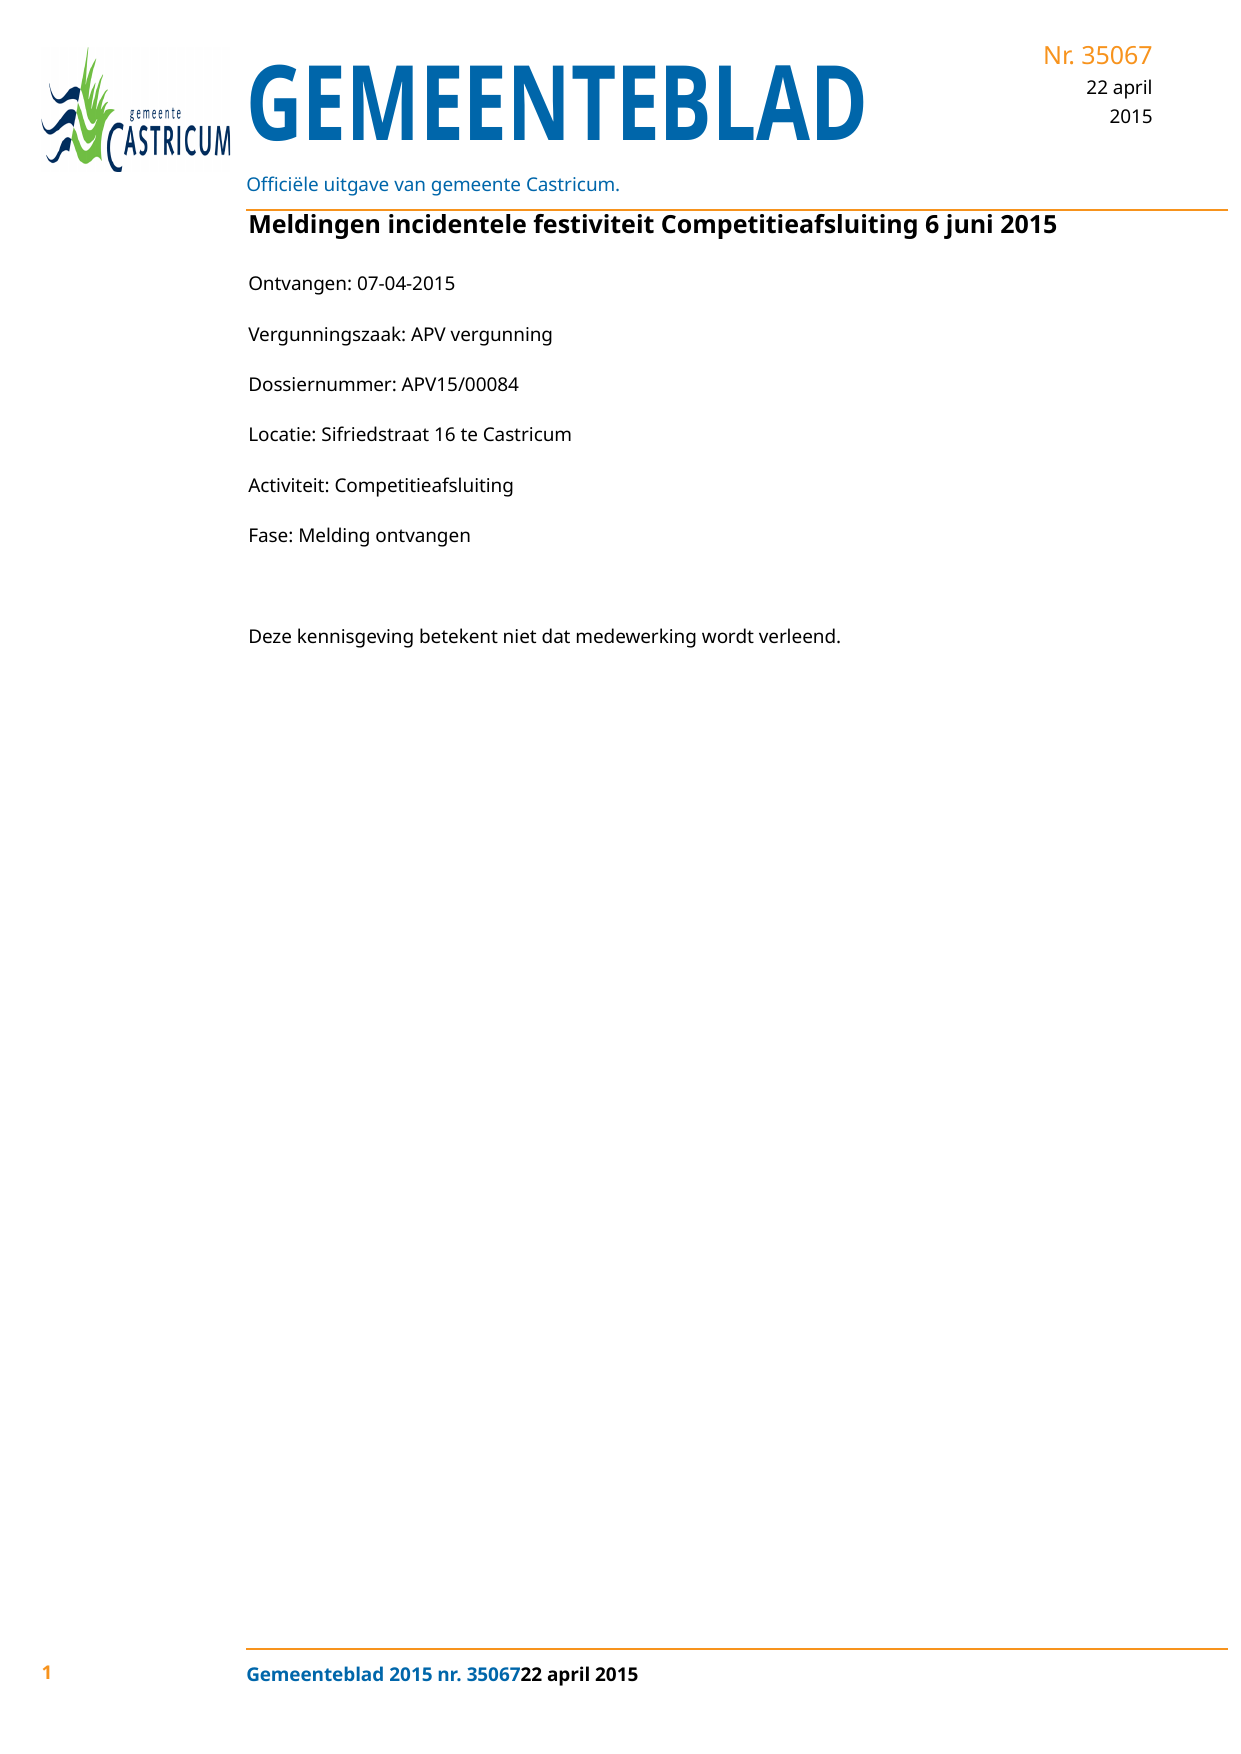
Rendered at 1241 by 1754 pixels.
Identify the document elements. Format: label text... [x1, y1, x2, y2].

text Dossiernummer: APV15/00084 [248, 371, 1152, 397]
text Ontvangen: 07-04-2015 [248, 270, 1152, 296]
text Meldingen incidentele festiviteit Competitieafsluiting 6 juni 2015 [248, 211, 1152, 241]
text Vergunningszaak: APV vergunning [248, 321, 1152, 346]
text Locatie: Sifriedstraat 16 te Castricum [248, 422, 1152, 447]
text Deze kennisgeving betekent niet dat medewerking wordt verleend. [248, 623, 1152, 649]
picture [41, 47, 231, 172]
text Fase: Melding ontvangen [248, 522, 1152, 548]
text Activiteit: Competitieafsluiting [248, 472, 1152, 498]
